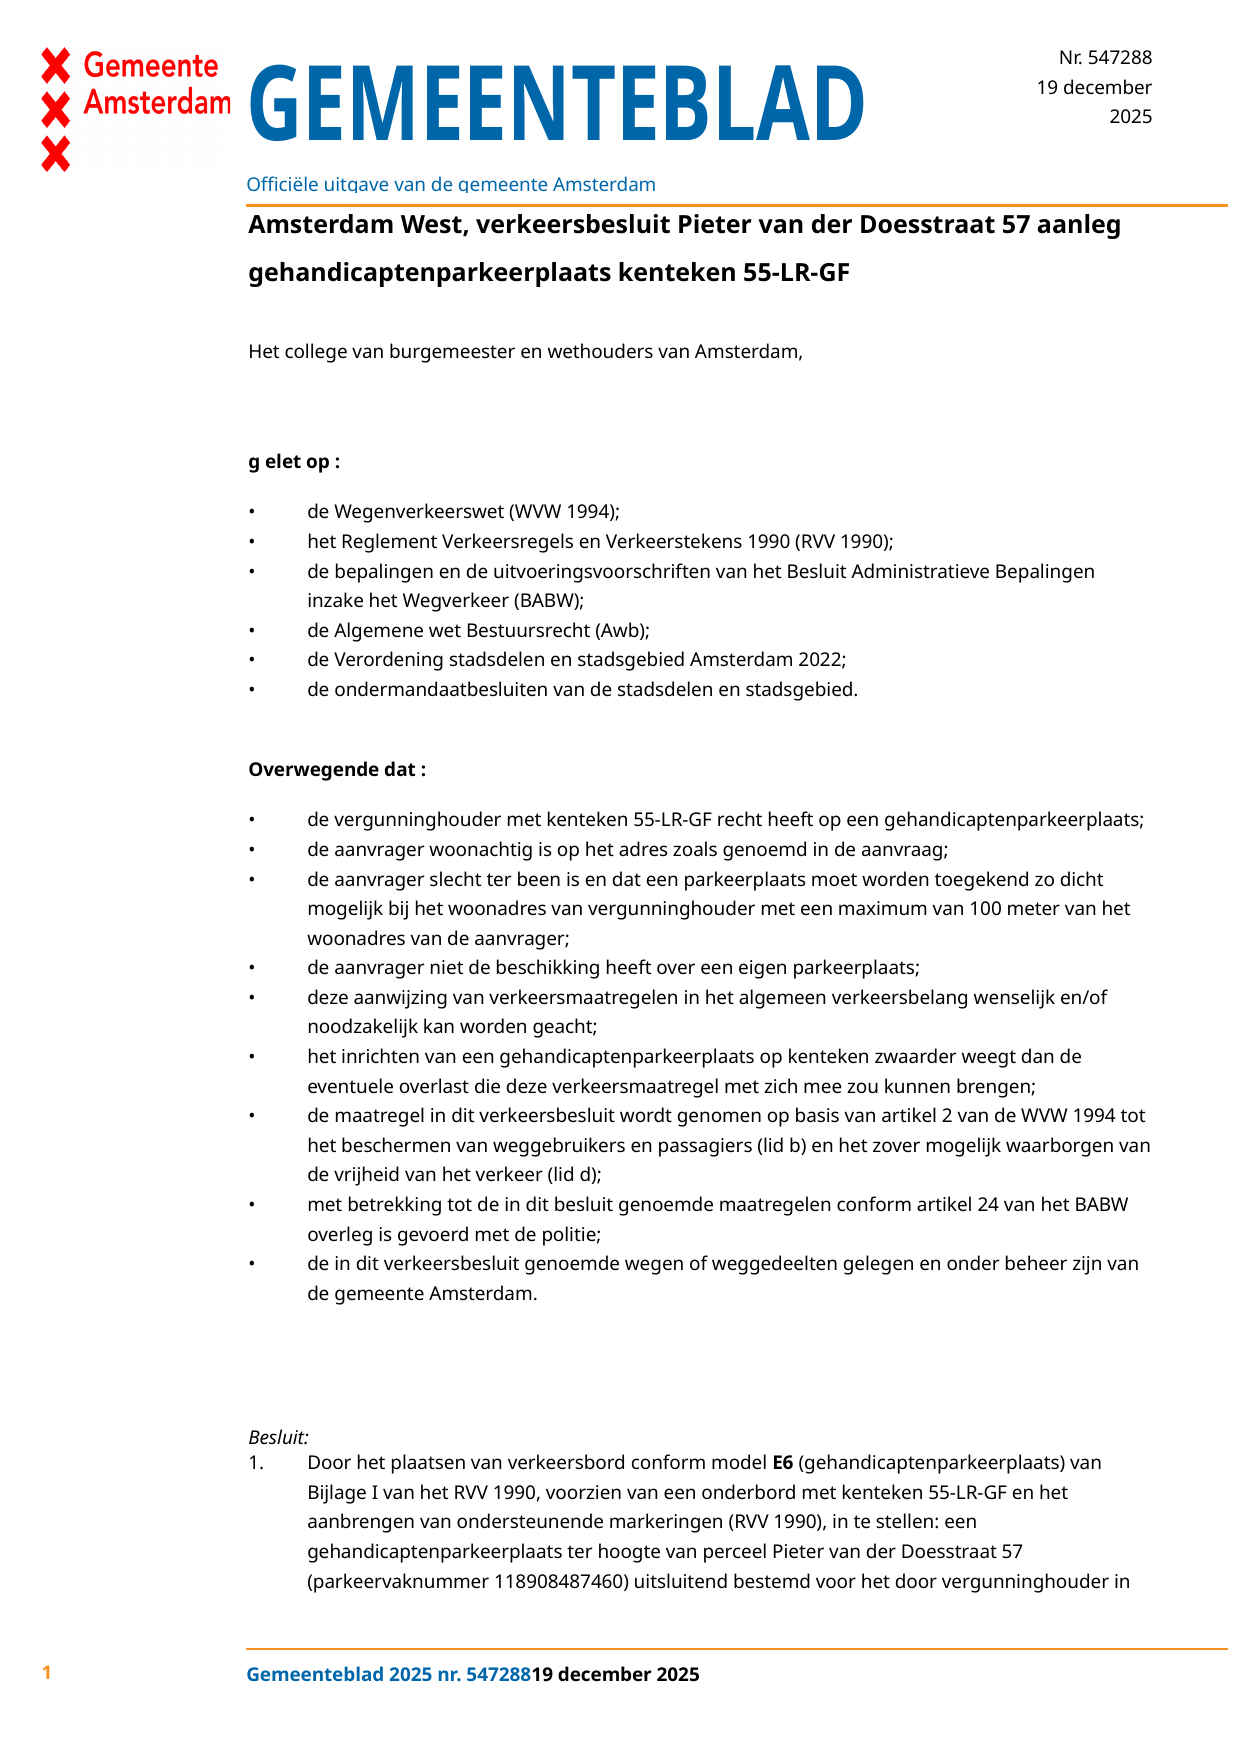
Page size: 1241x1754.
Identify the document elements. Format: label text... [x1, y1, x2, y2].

list de vergunninghouder met kenteken 55-LR-GF recht heeft op een gehandicaptenparkeerplaats; [248, 807, 1152, 832]
list met betrekking tot de in dit besluit genoemde maatregelen conform artikel 24 van het BABW overleg is gevoerd met de politie; [248, 1191, 1152, 1246]
picture [41, 47, 231, 172]
list de Verordening stadsdelen en stadsgebied Amsterdam 2022; [248, 647, 1152, 672]
list de Algemene wet Bestuursrecht (Awb); [248, 617, 1152, 643]
list Door het plaatsen van verkeersbord conform model E6 (gehandicaptenparkeerplaats) van Bijlage I van het RVV 1990, voorzien van een onderbord met kenteken 55-LR-GF en het aanbrengen van ondersteunende markeringen (RVV 1990), in te stellen: een gehandicaptenparkeerplaats ter hoogte van perceel Pieter van der Doesstraat 57 (parkeervaknummer 118908487460) uitsluitend bestemd voor het door vergunninghouder in [248, 1449, 1152, 1594]
list de aanvrager slecht ter been is en dat een parkeerplaats moet worden toegekend zo dicht mogelijk bij het woonadres van vergunninghouder met een maximum van 100 meter van het woonadres van de aanvrager; [248, 866, 1152, 951]
list de maatregel in dit verkeersbesluit wordt genomen op basis van artikel 2 van de WVW 1994 tot het beschermen van weggebruikers en passagiers (lid b) en het zover mogelijk waarborgen van de vrijheid van het verkeer (lid d); [248, 1102, 1152, 1187]
text Overwegende dat : [248, 756, 1152, 782]
text g elet op : [248, 448, 1152, 474]
list de Wegenverkeerswet (WVW 1994); [248, 499, 1152, 524]
list het Reglement Verkeersregels en Verkeerstekens 1990 (RVV 1990); [248, 528, 1152, 554]
list de ondermandaatbesluiten van de stadsdelen en stadsgebied. [248, 676, 1152, 702]
list het inrichten van een gehandicaptenparkeerplaats op kenteken zwaarder weegt dan de eventuele overlast die deze verkeersmaatregel met zich mee zou kunnen brengen; [248, 1043, 1152, 1098]
list de bepalingen en de uitvoeringsvoorschriften van het Besluit Administratieve Bepalingen inzake het Wegverkeer (BABW); [248, 558, 1152, 613]
text Amsterdam West, verkeersbesluit Pieter van der Doesstraat 57 aanleg gehandicaptenparkeerplaats kenteken 55-LR-GF [248, 207, 1152, 288]
list de aanvrager woonachtig is op het adres zoals genoemd in de aanvraag; [248, 836, 1152, 862]
list de aanvrager niet de beschikking heeft over een eigen parkeerplaats; [248, 954, 1152, 980]
text Besluit: [248, 1424, 1152, 1449]
list de in dit verkeersbesluit genoemde wegen of weggedeelten gelegen en onder beheer zijn van de gemeente Amsterdam. [248, 1250, 1152, 1306]
text Het college van burgemeester en wethouders van Amsterdam, [248, 339, 1152, 364]
list deze aanwijzing van verkeersmaatregelen in het algemeen verkeersbelang wenselijk en/of noodzakelijk kan worden geacht; [248, 984, 1152, 1039]
